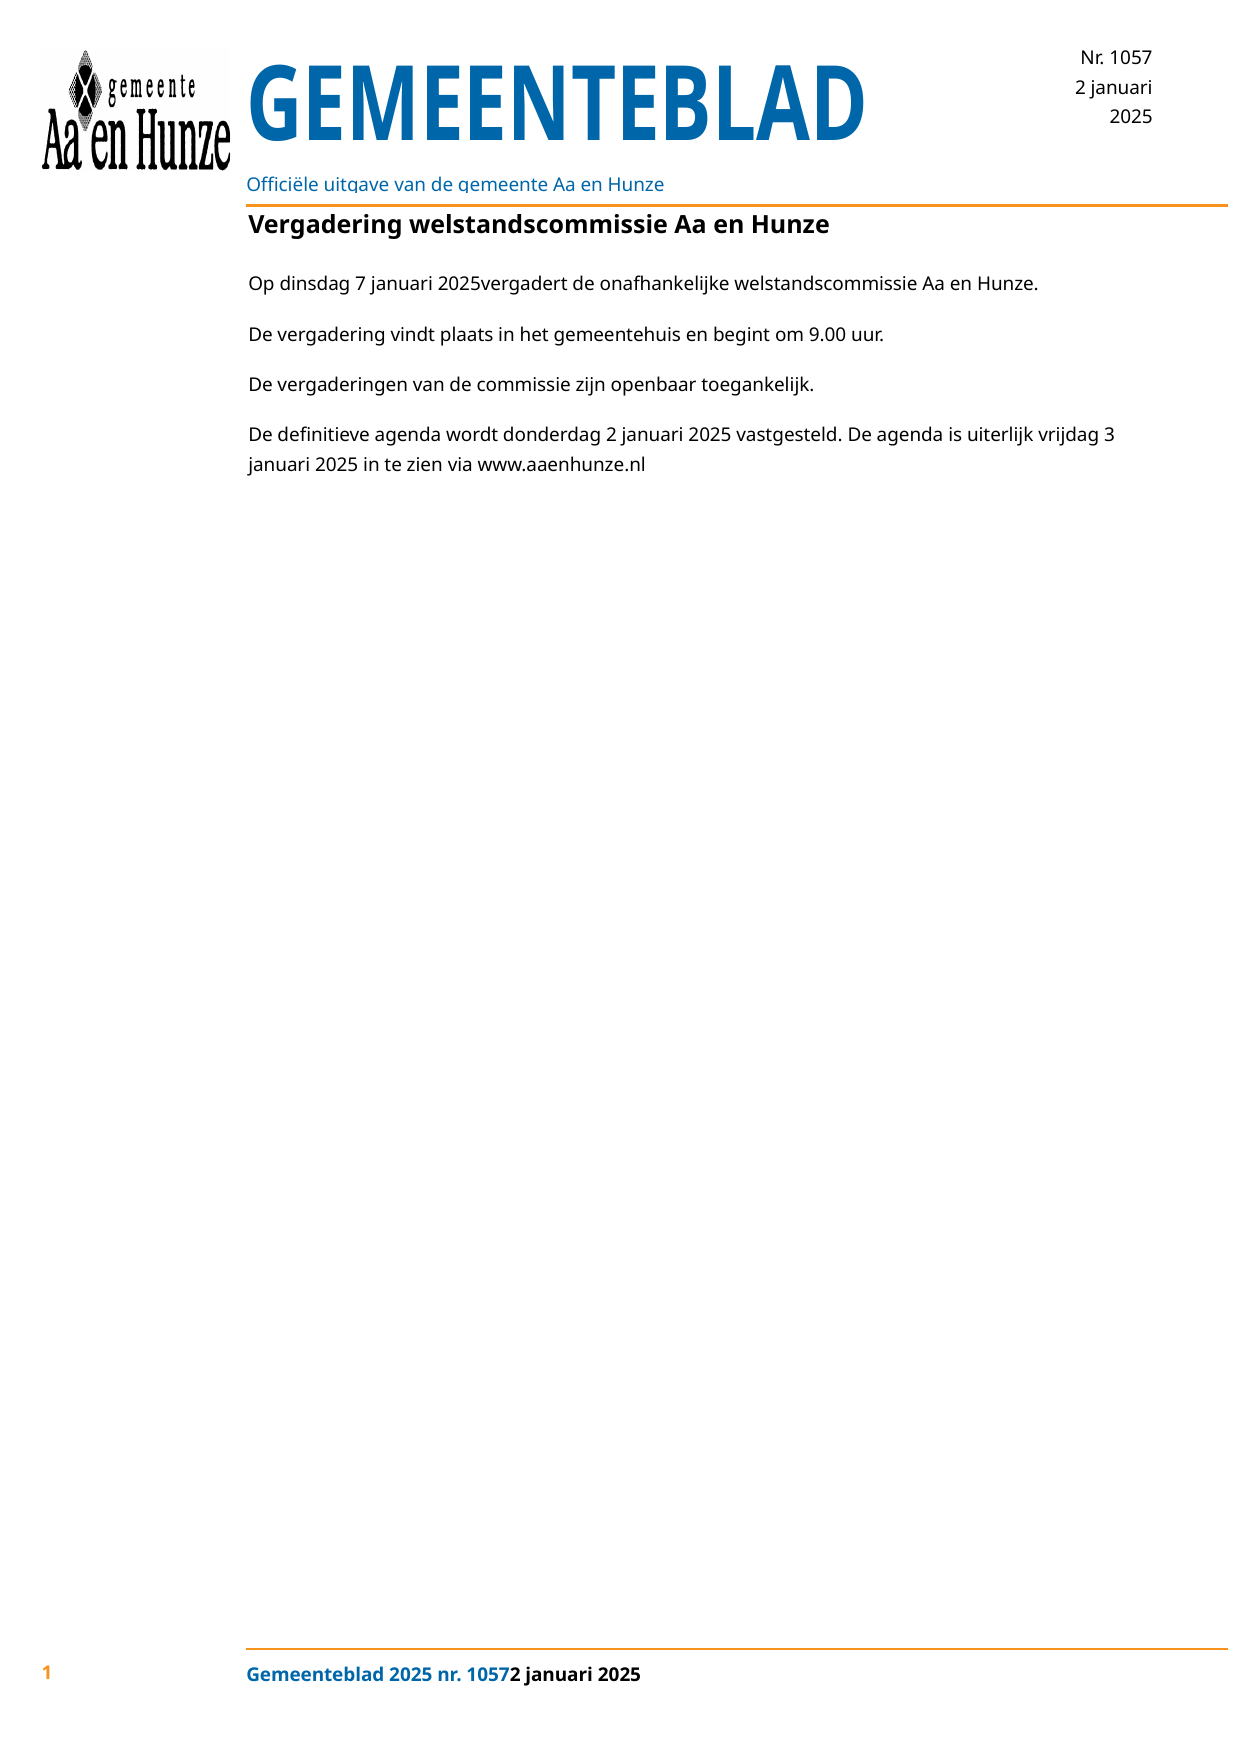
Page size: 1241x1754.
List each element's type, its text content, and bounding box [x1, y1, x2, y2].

text Vergadering welstandscommissie Aa en Hunze [248, 207, 1152, 241]
text De definitieve agenda wordt donderdag 2 januari 2025 vastgesteld. De agenda is uiterlijk vrijdag 3 januari 2025 in te zien via www.aaenhunze.nl [248, 422, 1152, 477]
picture [41, 47, 231, 172]
text De vergadering vindt plaats in het gemeentehuis en begint om 9.00 uur. [248, 321, 1152, 346]
text Op dinsdag 7 januari 2025vergadert de onafhankelijke welstandscommissie Aa en Hunze. [248, 270, 1152, 296]
text De vergaderingen van de commissie zijn openbaar toegankelijk. [248, 371, 1152, 397]
